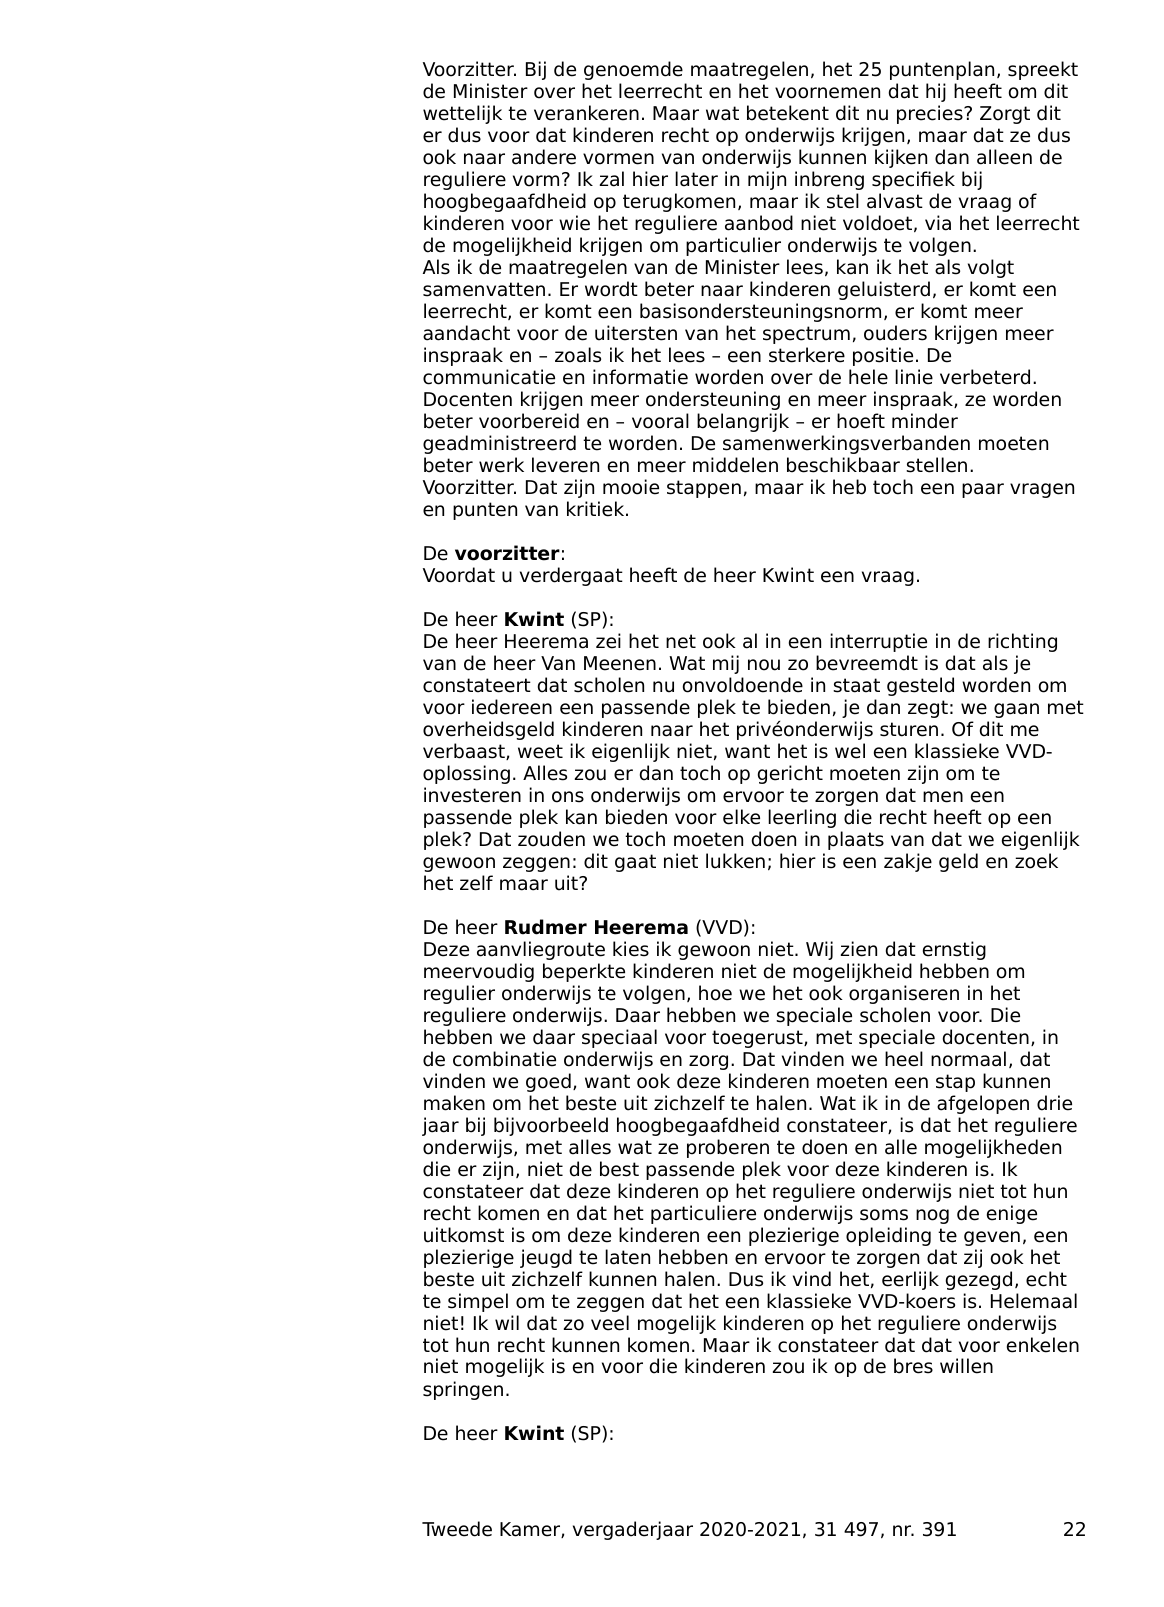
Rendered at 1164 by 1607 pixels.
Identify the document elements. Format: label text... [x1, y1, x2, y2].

text Voordat u verdergaat heeft de heer Kwint een vraag. [422, 565, 1087, 587]
text Als ik de maatregelen van de Minister lees, kan ik het als volgt samenvatten. Er wordt beter naar kinderen geluisterd, er komt een leerrecht, er komt een basisondersteuningsnorm, er komt meer aandacht voor de uitersten van het spectrum, ouders krijgen meer inspraak en – zoals ik het lees – een sterkere positie. De communicatie en informatie worden over de hele linie verbeterd. Docenten krijgen meer ondersteuning en meer inspraak, ze worden beter voorbereid en – vooral belangrijk – er hoeft minder geadministreerd te worden. De samenwerkingsverbanden moeten beter werk leveren en meer middelen beschikbaar stellen. [422, 257, 1087, 477]
text Voorzitter. Bij de genoemde maatregelen, het 25 puntenplan, spreekt de Minister over het leerrecht en het voornemen dat hij heeft om dit wettelijk te verankeren. Maar wat betekent dit nu precies? Zorgt dit er dus voor dat kinderen recht op onderwijs krijgen, maar dat ze dus ook naar andere vormen van onderwijs kunnen kijken dan alleen de reguliere vorm? Ik zal hier later in mijn inbreng specifiek bij hoogbegaafdheid op terugkomen, maar ik stel alvast de vraag of kinderen voor wie het reguliere aanbod niet voldoet, via het leerrecht de mogelijkheid krijgen om particulier onderwijs te volgen. [422, 59, 1087, 257]
text De heer Kwint (SP): [422, 609, 1087, 631]
text De heer Rudmer Heerema (VVD): [422, 917, 1087, 939]
text Voorzitter. Dat zijn mooie stappen, maar ik heb toch een paar vragen en punten van kritiek. [422, 477, 1087, 521]
text De voorzitter: [422, 543, 1087, 565]
text De heer Heerema zei het net ook al in een interruptie in de richting van de heer Van Meenen. Wat mij nou zo bevreemdt is dat als je constateert dat scholen nu onvoldoende in staat gesteld worden om voor iedereen een passende plek te bieden, je dan zegt: we gaan met overheidsgeld kinderen naar het privéonderwijs sturen. Of dit me verbaast, weet ik eigenlijk niet, want het is wel een klassieke VVD-oplossing. Alles zou er dan toch op gericht moeten zijn om te investeren in ons onderwijs om ervoor te zorgen dat men een passende plek kan bieden voor elke leerling die recht heeft op een plek? Dat zouden we toch moeten doen in plaats van dat we eigenlijk gewoon zeggen: dit gaat niet lukken; hier is een zakje geld en zoek het zelf maar uit? [422, 631, 1087, 895]
text Deze aanvliegroute kies ik gewoon niet. Wij zien dat ernstig meervoudig beperkte kinderen niet de mogelijkheid hebben om regulier onderwijs te volgen, hoe we het ook organiseren in het reguliere onderwijs. Daar hebben we speciale scholen voor. Die hebben we daar speciaal voor toegerust, met speciale docenten, in de combinatie onderwijs en zorg. Dat vinden we heel normaal, dat vinden we goed, want ook deze kinderen moeten een stap kunnen maken om het beste uit zichzelf te halen. Wat ik in de afgelopen drie jaar bij bijvoorbeeld hoogbegaafdheid constateer, is dat het reguliere onderwijs, met alles wat ze proberen te doen en alle mogelijkheden die er zijn, niet de best passende plek voor deze kinderen is. Ik constateer dat deze kinderen op het reguliere onderwijs niet tot hun recht komen en dat het particuliere onderwijs soms nog de enige uitkomst is om deze kinderen een plezierige opleiding te geven, een plezierige jeugd te laten hebben en ervoor te zorgen dat zij ook het beste uit zichzelf kunnen halen. Dus ik vind het, eerlijk gezegd, echt te simpel om te zeggen dat het een klassieke VVD-koers is. Helemaal niet! Ik wil dat zo veel mogelijk kinderen op het reguliere onderwijs tot hun recht kunnen komen. Maar ik constateer dat dat voor enkelen niet mogelijk is en voor die kinderen zou ik op de bres willen springen. [422, 939, 1087, 1400]
text De heer Kwint (SP): [422, 1423, 1087, 1444]
